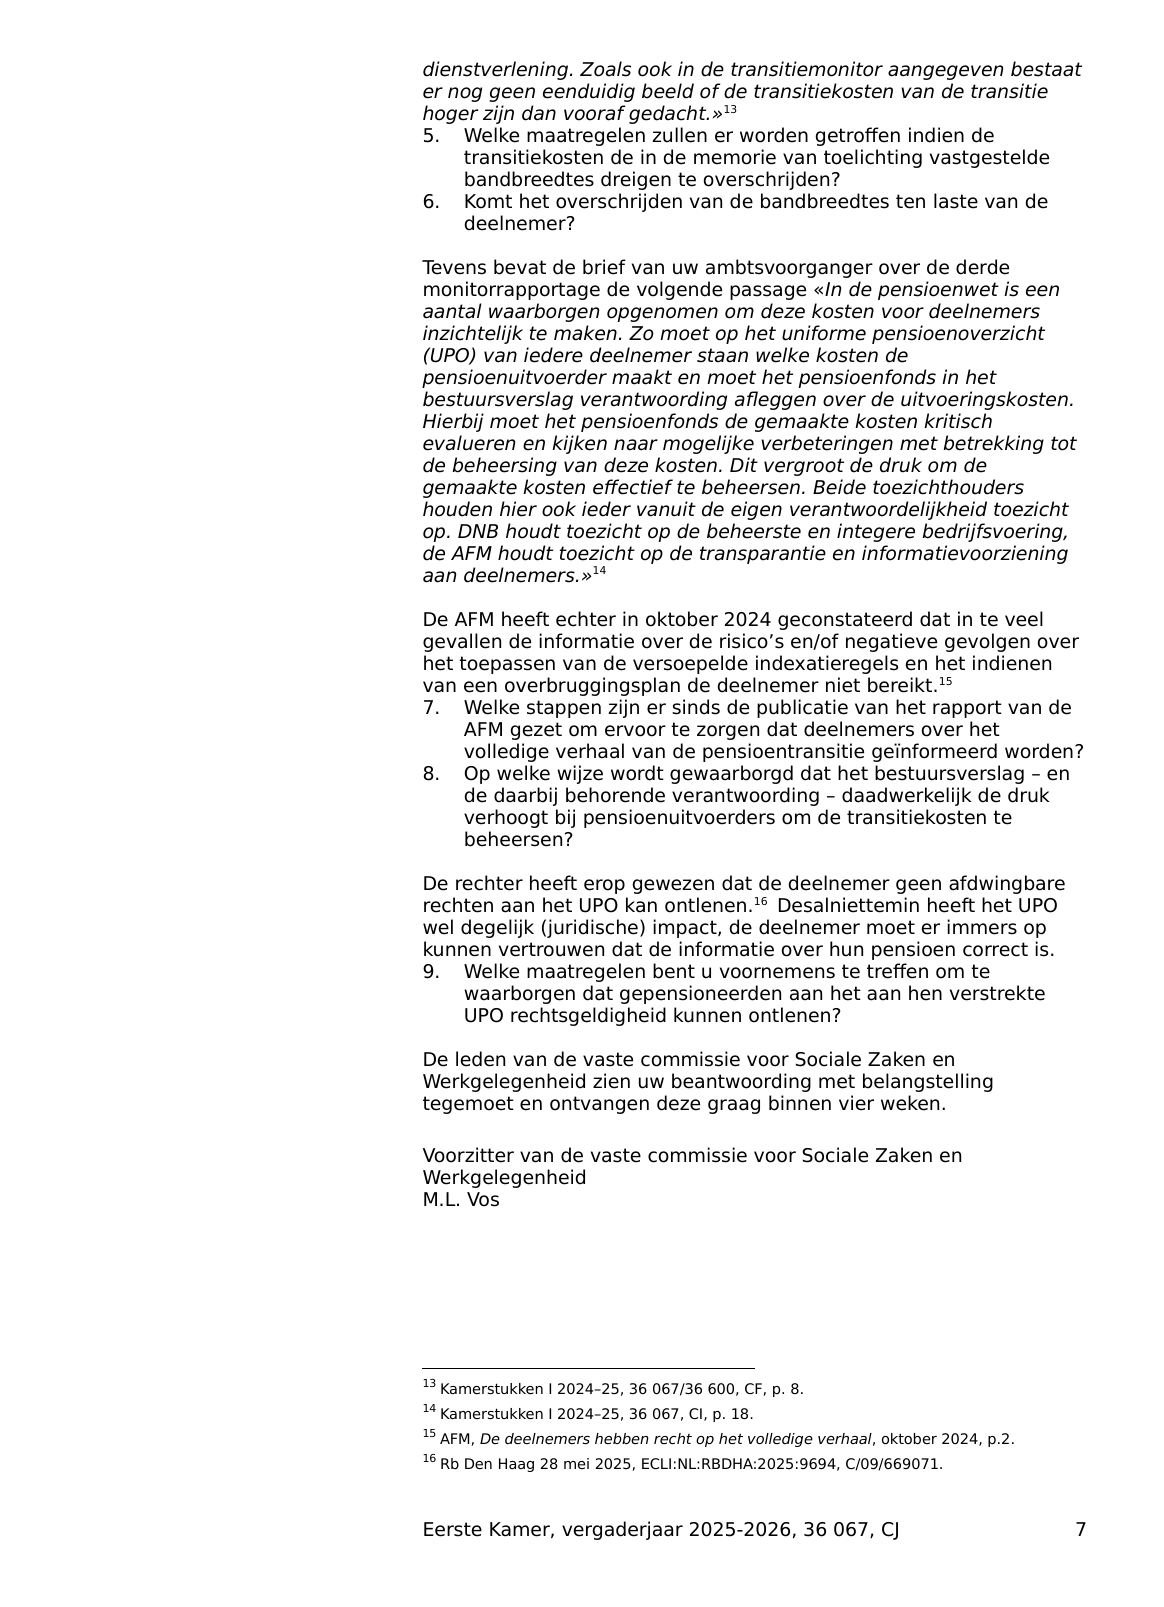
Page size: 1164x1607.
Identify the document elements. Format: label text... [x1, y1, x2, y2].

text 9. Welke maatregelen bent u voornemens te treffen om te waarborgen dat gepensioneerden aan het aan hen verstrekte UPO rechtsgeldigheid kunnen ontlenen? [422, 961, 1087, 1027]
text De leden van de vaste commissie voor Sociale Zaken en Werkgelegenheid zien uw beantwoording met belangstelling tegemoet en ontvangen deze graag binnen vier weken. [422, 1049, 1087, 1115]
text 7. Welke stappen zijn er sinds de publicatie van het rapport van de AFM gezet om ervoor te zorgen dat deelnemers over het volledige verhaal van de pensioentransitie geïnformeerd worden? [422, 697, 1087, 763]
text 5. Welke maatregelen zullen er worden getroffen indien de transitiekosten de in de memorie van toelichting vastgestelde bandbreedtes dreigen te overschrijden? [422, 125, 1087, 191]
text 6. Komt het overschrijden van de bandbreedtes ten laste van de deelnemer? [422, 191, 1087, 235]
text Tevens bevat de brief van uw ambtsvoorganger over de derde monitorrapportage de volgende passage «In de pensioenwet is een aantal waarborgen opgenomen om deze kosten voor deelnemers inzichtelijk te maken. Zo moet op het uniforme pensioenoverzicht (UPO) van iedere deelnemer staan welke kosten de pensioenuitvoerder maakt en moet het pensioenfonds in het bestuursverslag verantwoording afleggen over de uitvoeringskosten. Hierbij moet het pensioenfonds de gemaakte kosten kritisch evalueren en kijken naar mogelijke verbeteringen met betrekking tot de beheersing van deze kosten. Dit vergroot de druk om de gemaakte kosten effectief te beheersen. Beide toezichthouders houden hier ook ieder vanuit de eigen verantwoordelijkheid toezicht op. DNB houdt toezicht op de beheerste en integere bedrijfsvoering, de AFM houdt toezicht op de transparantie en informatievoorziening aan deelnemers.» [422, 257, 1087, 587]
text Kamerstukken I 2024–25, 36 067, CI, p. 18. [422, 1402, 1087, 1424]
text Kamerstukken I 2024–25, 36 067/36 600, CF, p. 8. [422, 1377, 1087, 1399]
text De rechter heeft erop gewezen dat de deelnemer geen afdwingbare rechten aan het UPO kan ontlenen. Desalniettemin heeft het UPO wel degelijk (juridische) impact, de deelnemer moet er immers op kunnen vertrouwen dat de informatie over hun pensioen correct is. [422, 873, 1087, 961]
text Voorzitter van de vaste commissie voor Sociale Zaken en Werkgelegenheid M.L. Vos [422, 1145, 1087, 1211]
text De AFM heeft echter in oktober 2024 geconstateerd dat in te veel gevallen de informatie over de risico’s en/of negatieve gevolgen over het toepassen van de versoepelde indexatieregels en het indienen van een overbruggingsplan de deelnemer niet bereikt. [422, 609, 1087, 697]
text AFM, De deelnemers hebben recht op het volledige verhaal, oktober 2024, p.2. [422, 1427, 1087, 1449]
text Rb Den Haag 28 mei 2025, ECLI:NL:RBDHA:2025:9694, C/09/669071. [422, 1452, 1087, 1474]
text 8. Op welke wijze wordt gewaarborgd dat het bestuursverslag – en de daarbij behorende verantwoording – daadwerkelijk de druk verhoogt bij pensioenuitvoerders om de transitiekosten te beheersen? [422, 763, 1087, 851]
text dienstverlening. Zoals ook in de transitiemonitor aangegeven bestaat er nog geen eenduidig beeld of de transitiekosten van de transitie hoger zijn dan vooraf gedacht.» [422, 59, 1087, 125]
